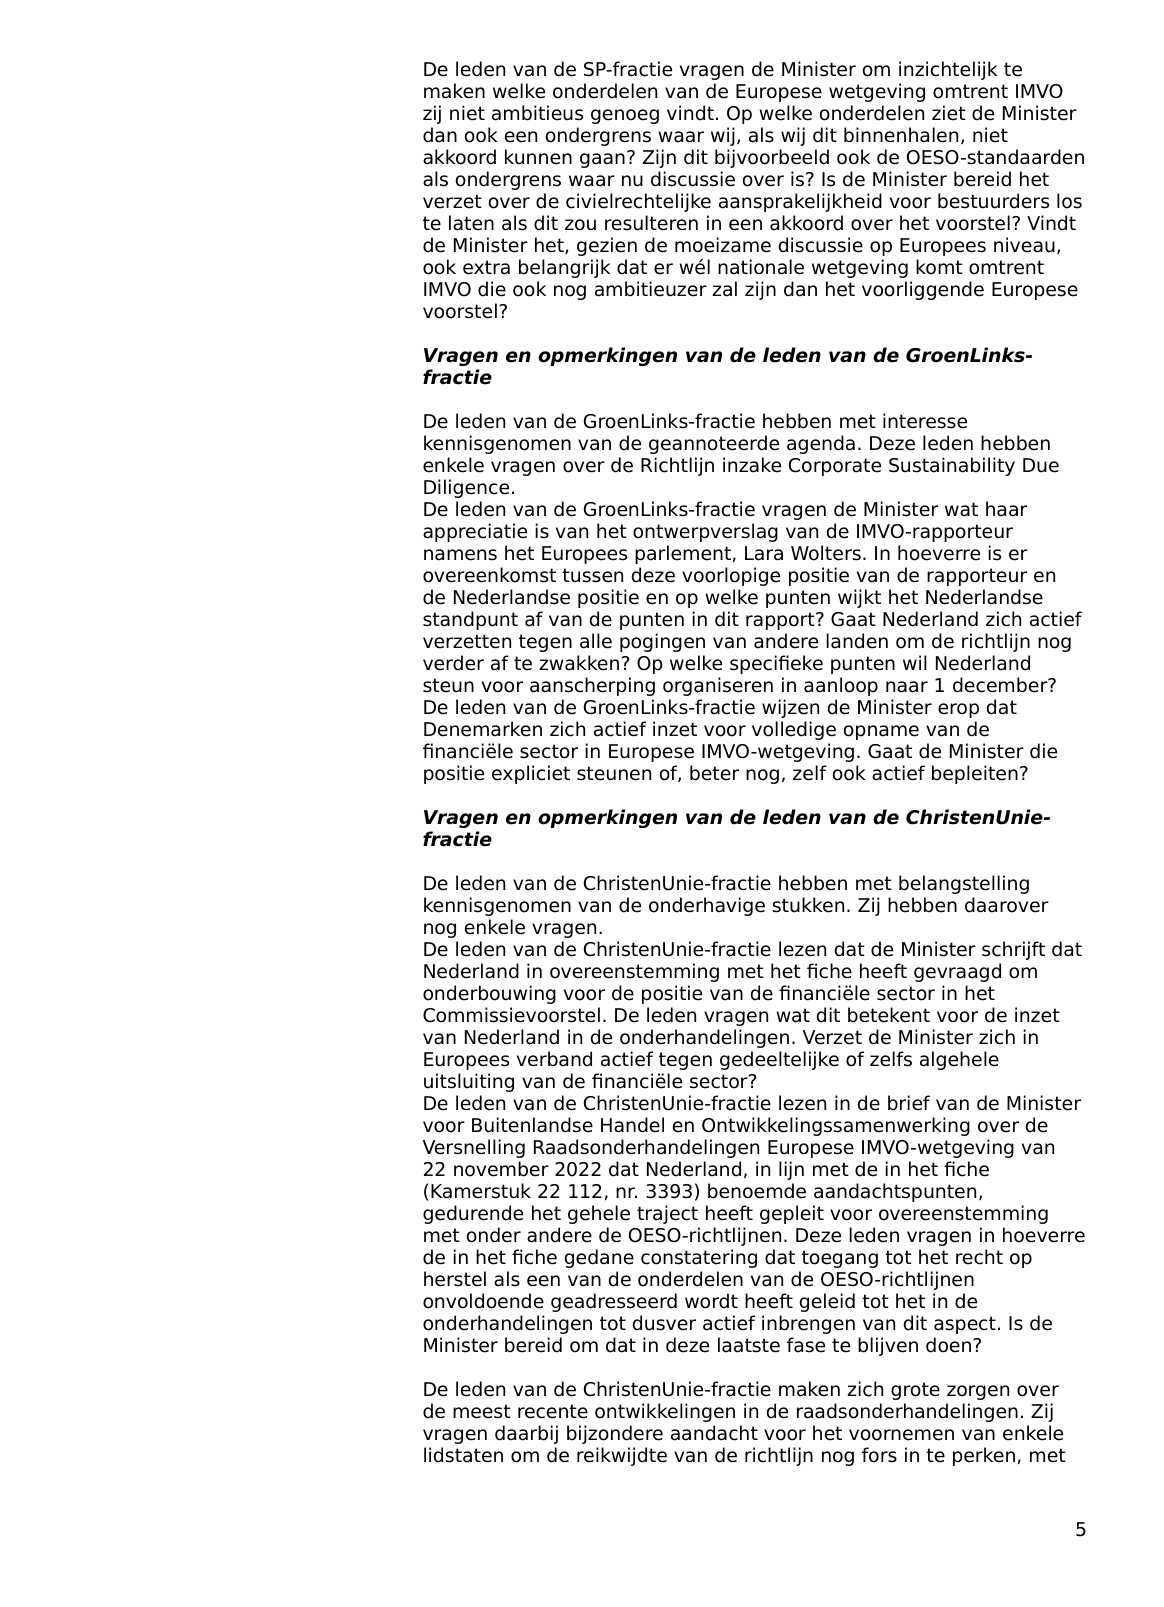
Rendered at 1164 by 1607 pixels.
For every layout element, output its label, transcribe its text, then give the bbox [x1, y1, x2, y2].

text De leden van de GroenLinks-fractie vragen de Minister wat haar appreciatie is van het ontwerpverslag van de IMVO-rapporteur namens het Europees parlement, Lara Wolters. In hoeverre is er overeenkomst tussen deze voorlopige positie van de rapporteur en de Nederlandse positie en op welke punten wijkt het Nederlandse standpunt af van de punten in dit rapport? Gaat Nederland zich actief verzetten tegen alle pogingen van andere landen om de richtlijn nog verder af te zwakken? Op welke specifieke punten wil Nederland steun voor aanscherping organiseren in aanloop naar 1 december? [422, 499, 1087, 697]
text De leden van de ChristenUnie-fractie lezen in de brief van de Minister voor Buitenlandse Handel en Ontwikkelingssamenwerking over de Versnelling Raadsonderhandelingen Europese IMVO-wetgeving van 22 november 2022 dat Nederland, in lijn met de in het fiche (Kamerstuk 22 112, nr. 3393) benoemde aandachtspunten, gedurende het gehele traject heeft gepleit voor overeenstemming met onder andere de OESO-richtlijnen. Deze leden vragen in hoeverre de in het fiche gedane constatering dat toegang tot het recht op herstel als een van de onderdelen van de OESO-richtlijnen onvoldoende geadresseerd wordt heeft geleid tot het in de onderhandelingen tot dusver actief inbrengen van dit aspect. Is de Minister bereid om dat in deze laatste fase te blijven doen? [422, 1093, 1087, 1357]
subtitle Vragen en opmerkingen van de leden van de ChristenUnie-fractie [422, 807, 1087, 851]
subtitle Vragen en opmerkingen van de leden van de GroenLinks-fractie [422, 345, 1087, 389]
text De leden van de GroenLinks-fractie hebben met interesse kennisgenomen van de geannoteerde agenda. Deze leden hebben enkele vragen over de Richtlijn inzake Corporate Sustainability Due Diligence. [422, 411, 1087, 499]
text De leden van de SP-fractie vragen de Minister om inzichtelijk te maken welke onderdelen van de Europese wetgeving omtrent IMVO zij niet ambitieus genoeg vindt. Op welke onderdelen ziet de Minister dan ook een ondergrens waar wij, als wij dit binnenhalen, niet akkoord kunnen gaan? Zijn dit bijvoorbeeld ook de OESO-standaarden als ondergrens waar nu discussie over is? Is de Minister bereid het verzet over de civielrechtelijke aansprakelijkheid voor bestuurders los te laten als dit zou resulteren in een akkoord over het voorstel? Vindt de Minister het, gezien de moeizame discussie op Europees niveau, ook extra belangrijk dat er wél nationale wetgeving komt omtrent IMVO die ook nog ambitieuzer zal zijn dan het voorliggende Europese voorstel? [422, 59, 1087, 323]
text De leden van de ChristenUnie-fractie lezen dat de Minister schrijft dat Nederland in overeenstemming met het fiche heeft gevraagd om onderbouwing voor de positie van de financiële sector in het Commissievoorstel. De leden vragen wat dit betekent voor de inzet van Nederland in de onderhandelingen. Verzet de Minister zich in Europees verband actief tegen gedeeltelijke of zelfs algehele uitsluiting van de financiële sector? [422, 939, 1087, 1093]
text De leden van de ChristenUnie-fractie hebben met belangstelling kennisgenomen van de onderhavige stukken. Zij hebben daarover nog enkele vragen. [422, 873, 1087, 939]
text De leden van de ChristenUnie-fractie maken zich grote zorgen over de meest recente ontwikkelingen in de raadsonderhandelingen. Zij vragen daarbij bijzondere aandacht voor het voornemen van enkele lidstaten om de reikwijdte van de richtlijn nog fors in te perken, met [422, 1379, 1087, 1467]
text De leden van de GroenLinks-fractie wijzen de Minister erop dat Denemarken zich actief inzet voor volledige opname van de financiële sector in Europese IMVO-wetgeving. Gaat de Minister die positie expliciet steunen of, beter nog, zelf ook actief bepleiten? [422, 697, 1087, 785]
